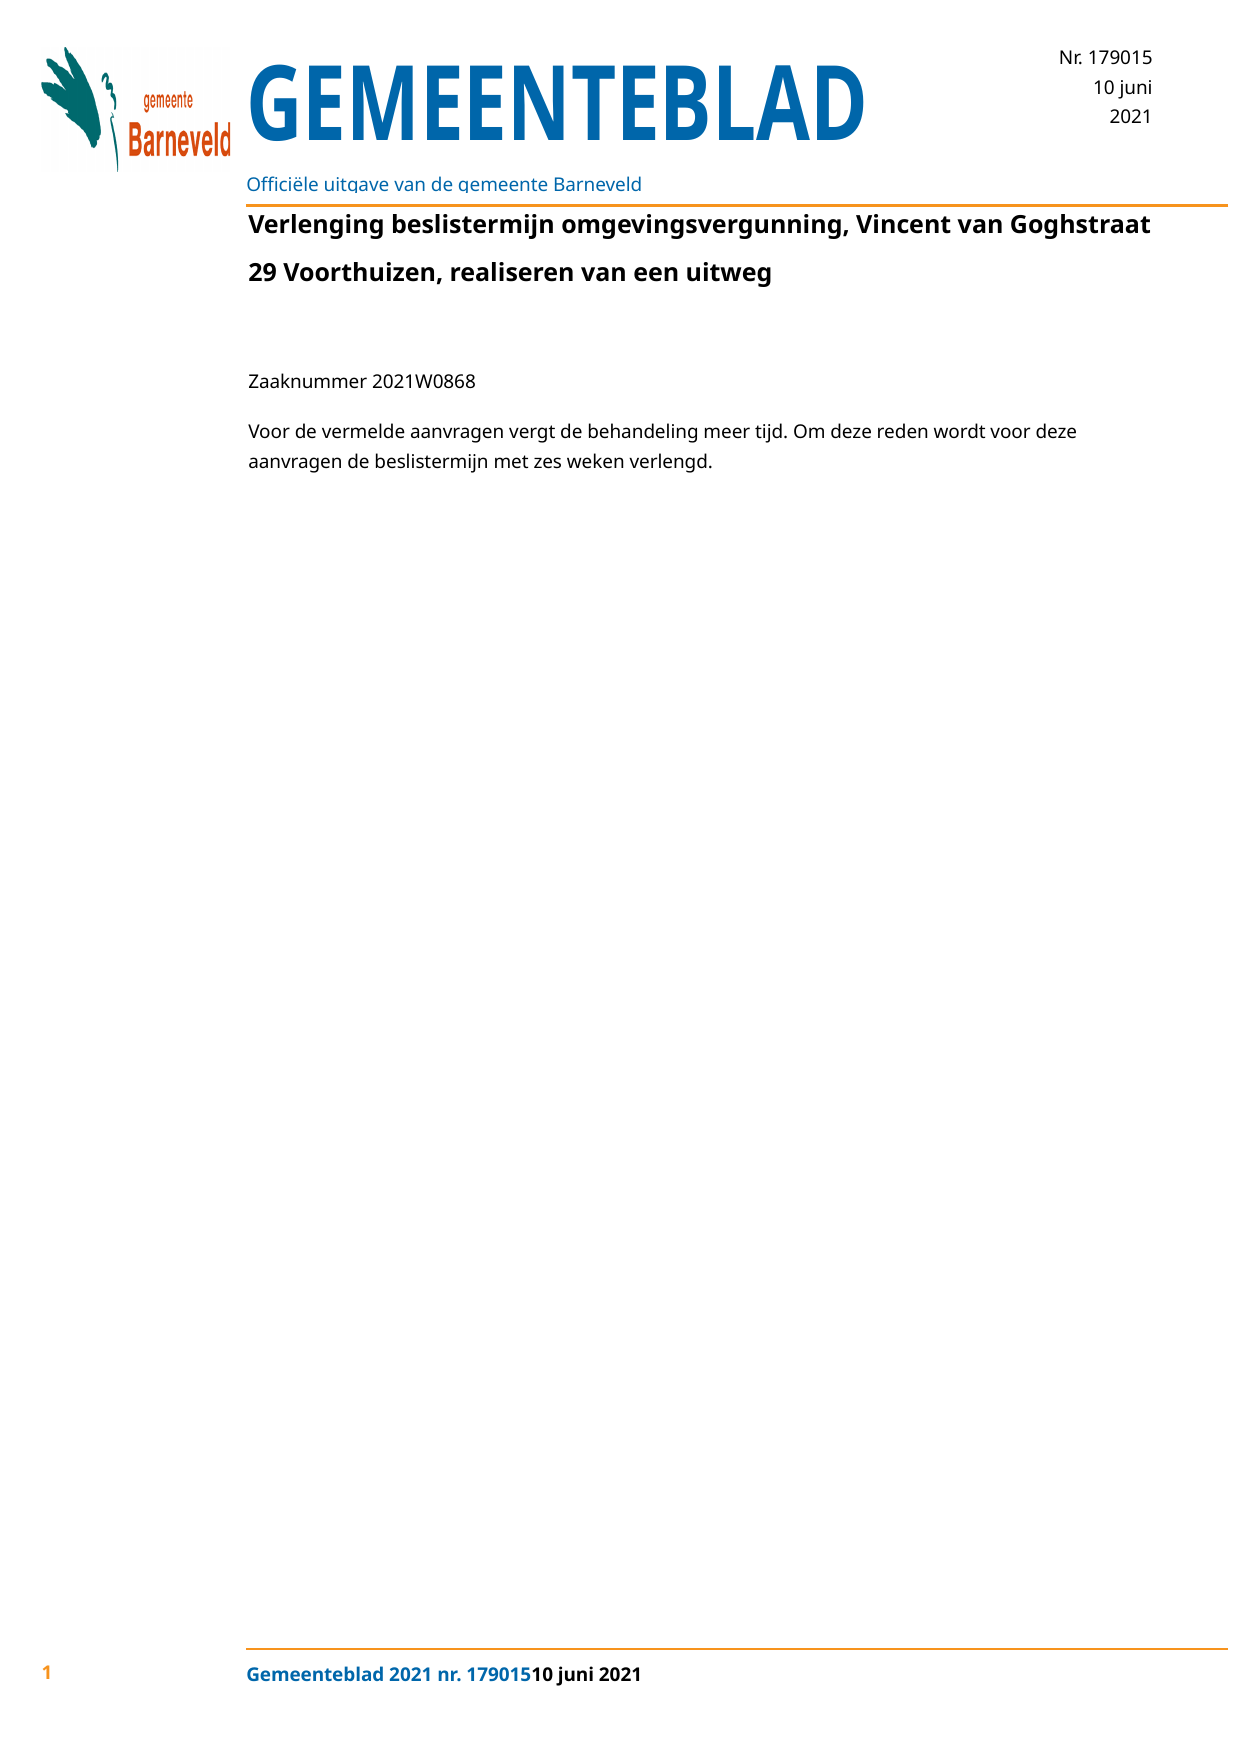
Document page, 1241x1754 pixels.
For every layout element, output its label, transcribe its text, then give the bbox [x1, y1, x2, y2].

text Verlenging beslistermijn omgevingsvergunning, Vincent van Goghstraat 29 Voorthuizen, realiseren van een uitweg [248, 207, 1152, 288]
text Voor de vermelde aanvragen vergt de behandeling meer tijd. Om deze reden wordt voor deze aanvragen de beslistermijn met zes weken verlengd. [248, 419, 1152, 474]
picture [41, 47, 231, 172]
text Zaaknummer 2021W0868 [248, 368, 1152, 394]
